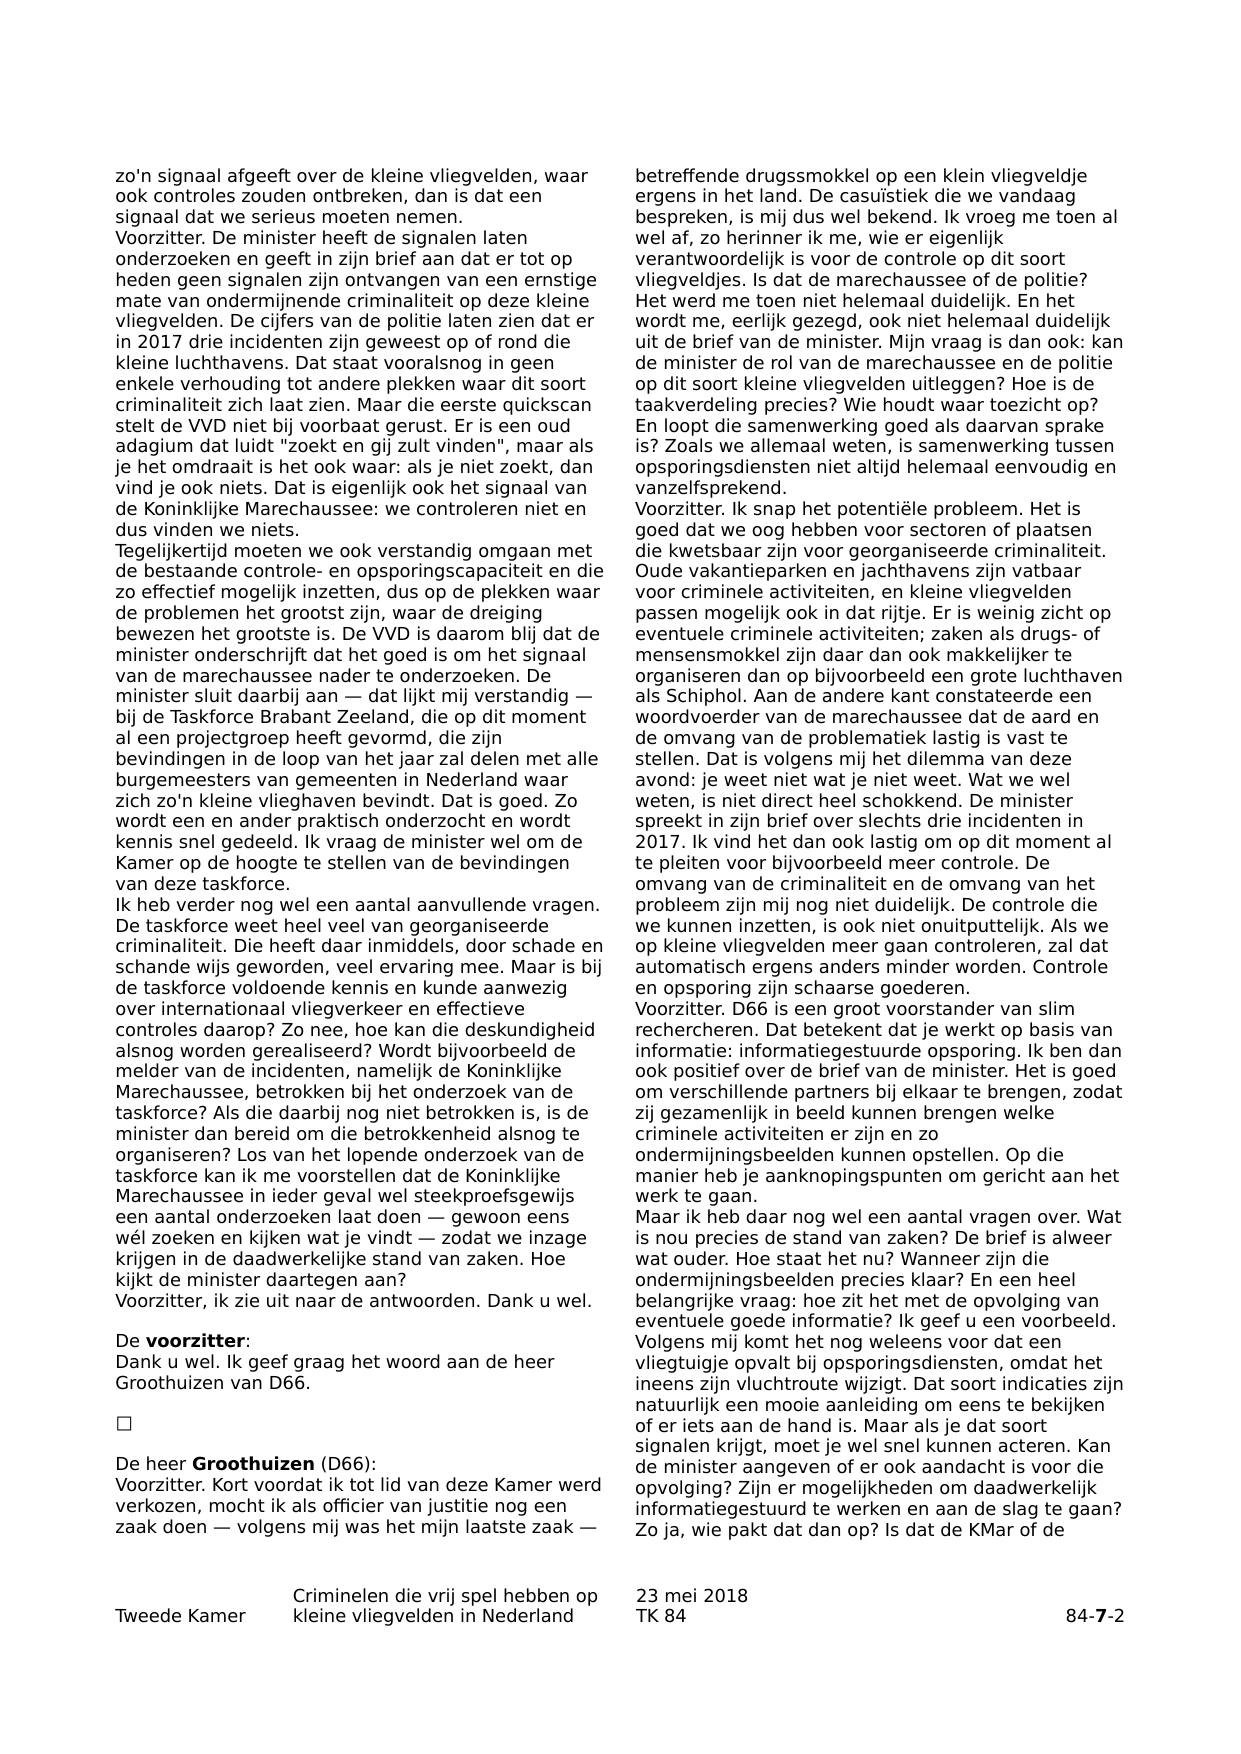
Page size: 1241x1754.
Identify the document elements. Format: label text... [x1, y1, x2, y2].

text Maar ik heb daar nog wel een aantal vragen over. Wat is nou precies de stand van zaken? De brief is alweer wat ouder. Hoe staat het nu? Wanneer zijn die ondermijningsbeelden precies klaar? En een heel belangrijke vraag: hoe zit het met de opvolging van eventuele goede informatie? Ik geef u een voorbeeld. Volgens mij komt het nog weleens voor dat een vliegtuigje opvalt bij opsporingsdiensten, omdat het ineens zijn vluchtroute wijzigt. Dat soort indicaties zijn natuurlijk een mooie aanleiding om eens te bekijken of er iets aan de hand is. Maar als je dat soort signalen krijgt, moet je wel snel kunnen acteren. Kan de minister aangeven of er ook aandacht is voor die opvolging? Zijn er mogelijkheden om daadwerkelijk informatiegestuurd te werken en aan de slag te gaan? Zo ja, wie pakt dat dan op? Is dat de KMar of de [635, 1207, 1125, 1540]
text Voorzitter, ik zie uit naar de antwoorden. Dank u wel. [115, 1290, 605, 1311]
text Voorzitter. Kort voordat ik tot lid van deze Kamer werd verkozen, mocht ik als officier van justitie nog een zaak doen — volgens mij was het mijn laatste zaak — [115, 1475, 605, 1537]
text zo'n signaal afgeeft over de kleine vliegvelden, waar ook controles zouden ontbreken, dan is dat een signaal dat we serieus moeten nemen. [115, 165, 605, 228]
text Voorzitter. D66 is een groot voorstander van slim rechercheren. Dat betekent dat je werkt op basis van informatie: informatiegestuurde opsporing. Ik ben dan ook positief over de brief van de minister. Het is goed om verschillende partners bij elkaar te brengen, zodat zij gezamenlijk in beeld kunnen brengen welke criminele activiteiten er zijn en zo ondermijningsbeelden kunnen opstellen. Op die manier heb je aanknopingspunten om gericht aan het werk te gaan. [635, 999, 1125, 1207]
text Voorzitter. De minister heeft de signalen laten onderzoeken en geeft in zijn brief aan dat er tot op heden geen signalen zijn ontvangen van een ernstige mate van ondermijnende criminaliteit op deze kleine vliegvelden. De cijfers van de politie laten zien dat er in 2017 drie incidenten zijn geweest op of rond die kleine luchthavens. Dat staat vooralsnog in geen enkele verhouding tot andere plekken waar dit soort criminaliteit zich laat zien. Maar die eerste quickscan stelt de VVD niet bij voorbaat gerust. Er is een oud adagium dat luidt "zoekt en gij zult vinden", maar als je het omdraait is het ook waar: als je niet zoekt, dan vind je ook niets. Dat is eigenlijk ook het signaal van de Koninklijke Marechaussee: we controleren niet en dus vinden we niets. [115, 228, 605, 540]
text Tegelijkertijd moeten we ook verstandig omgaan met de bestaande controle- en opsporingscapaciteit en die zo effectief mogelijk inzetten, dus op de plekken waar de problemen het grootst zijn, waar de dreiging bewezen het grootste is. De VVD is daarom blij dat de minister onderschrijft dat het goed is om het signaal van de marechaussee nader te onderzoeken. De minister sluit daarbij aan — dat lijkt mij verstandig — bij de Taskforce Brabant Zeeland, die op dit moment al een projectgroep heeft gevormd, die zijn bevindingen in de loop van het jaar zal delen met alle burgemeesters van gemeenten in Nederland waar zich zo'n kleine vlieghaven bevindt. Dat is goed. Zo wordt een en ander praktisch onderzocht en wordt kennis snel gedeeld. Ik vraag de minister wel om de Kamer op de hoogte te stellen van de bevindingen van deze taskforce. [115, 540, 605, 894]
text Dank u wel. Ik geef graag het woord aan de heer Groothuizen van D66. [115, 1352, 605, 1393]
text De heer Groothuizen (D66): [115, 1454, 605, 1475]
text ⬜ [115, 1413, 605, 1434]
text betreffende drugssmokkel op een klein vliegveldje ergens in het land. De casuïstiek die we vandaag bespreken, is mij dus wel bekend. Ik vroeg me toen al wel af, zo herinner ik me, wie er eigenlijk verantwoordelijk is voor de controle op dit soort vliegveldjes. Is dat de marechaussee of de politie? Het werd me toen niet helemaal duidelijk. En het wordt me, eerlijk gezegd, ook niet helemaal duidelijk uit de brief van de minister. Mijn vraag is dan ook: kan de minister de rol van de marechaussee en de politie op dit soort kleine vliegvelden uitleggen? Hoe is de taakverdeling precies? Wie houdt waar toezicht op? En loopt die samenwerking goed als daarvan sprake is? Zoals we allemaal weten, is samenwerking tussen opsporingsdiensten niet altijd helemaal eenvoudig en vanzelfsprekend. [635, 165, 1125, 499]
text De voorzitter: [115, 1331, 605, 1352]
text Ik heb verder nog wel een aantal aanvullende vragen. De taskforce weet heel veel van georganiseerde criminaliteit. Die heeft daar inmiddels, door schade en schande wijs geworden, veel ervaring mee. Maar is bij de taskforce voldoende kennis en kunde aanwezig over internationaal vliegverkeer en effectieve controles daarop? Zo nee, hoe kan die deskundigheid alsnog worden gerealiseerd? Wordt bijvoorbeeld de melder van de incidenten, namelijk de Koninklijke Marechaussee, betrokken bij het onderzoek van de taskforce? Als die daarbij nog niet betrokken is, is de minister dan bereid om die betrokkenheid alsnog te organiseren? Los van het lopende onderzoek van de taskforce kan ik me voorstellen dat de Koninklijke Marechaussee in ieder geval wel steekproefsgewijs een aantal onderzoeken laat doen — gewoon eens wél zoeken en kijken wat je vindt — zodat we inzage krijgen in de daadwerkelijke stand van zaken. Hoe kijkt de minister daartegen aan? [115, 894, 605, 1290]
text Voorzitter. Ik snap het potentiële probleem. Het is goed dat we oog hebben voor sectoren of plaatsen die kwetsbaar zijn voor georganiseerde criminaliteit. Oude vakantieparken en jachthavens zijn vatbaar voor criminele activiteiten, en kleine vliegvelden passen mogelijk ook in dat rijtje. Er is weinig zicht op eventuele criminele activiteiten; zaken als drugs- of mensensmokkel zijn daar dan ook makkelijker te organiseren dan op bijvoorbeeld een grote luchthaven als Schiphol. Aan de andere kant constateerde een woordvoerder van de marechaussee dat de aard en de omvang van de problematiek lastig is vast te stellen. Dat is volgens mij het dilemma van deze avond: je weet niet wat je niet weet. Wat we wel weten, is niet direct heel schokkend. De minister spreekt in zijn brief over slechts drie incidenten in 2017. Ik vind het dan ook lastig om op dit moment al te pleiten voor bijvoorbeeld meer controle. De omvang van de criminaliteit en de omvang van het probleem zijn mij nog niet duidelijk. De controle die we kunnen inzetten, is ook niet onuitputtelijk. Als we op kleine vliegvelden meer gaan controleren, zal dat automatisch ergens anders minder worden. Controle en opsporing zijn schaarse goederen. [635, 499, 1125, 999]
